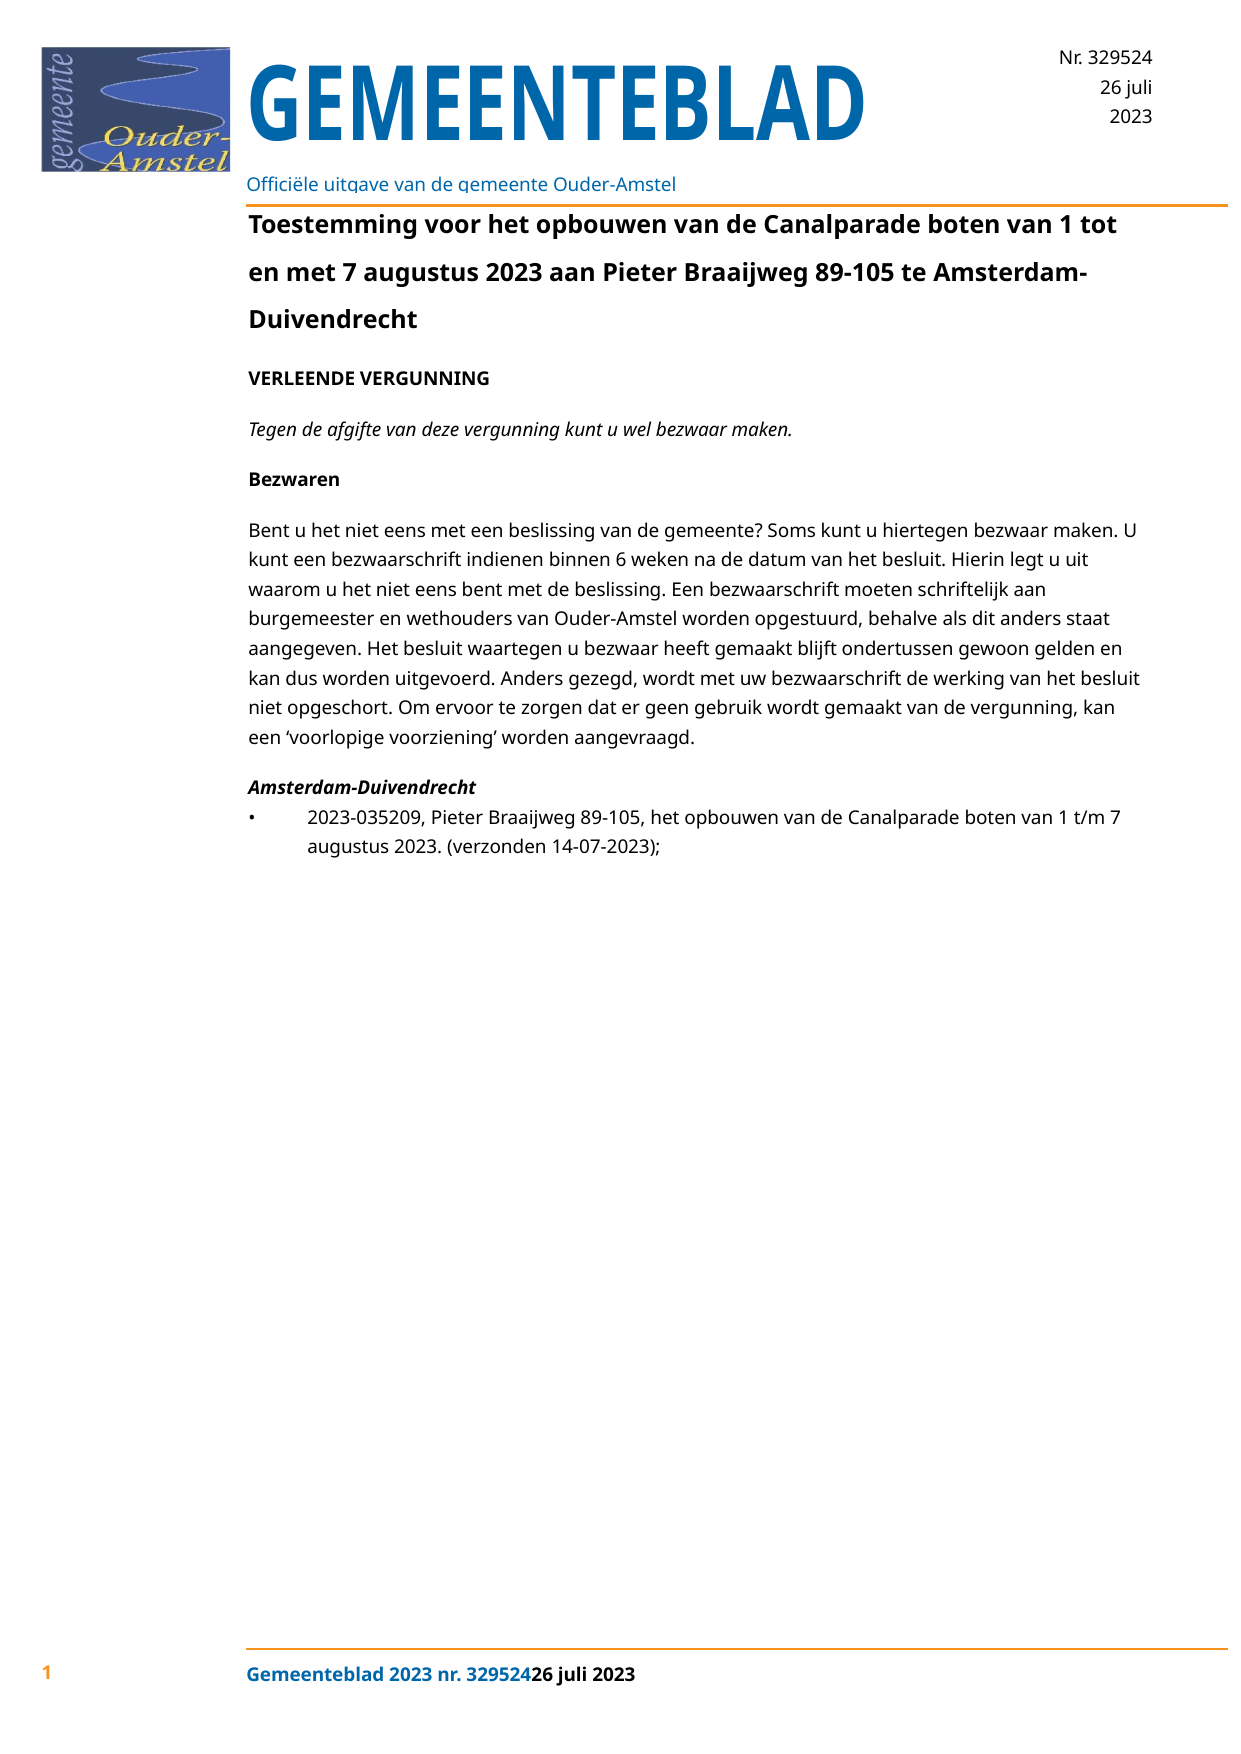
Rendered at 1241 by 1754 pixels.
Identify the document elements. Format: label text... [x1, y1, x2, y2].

list 2023-035209, Pieter Braaijweg 89-105, het opbouwen van de Canalparade boten van 1 t/m 7 augustus 2023. (verzonden 14-07-2023); [248, 804, 1152, 859]
text Bent u het niet eens met een beslissing van de gemeente? Soms kunt u hiertegen bezwaar maken. U kunt een bezwaarschrift indienen binnen 6 weken na de datum van het besluit. Hierin legt u uit waarom u het niet eens bent met de beslissing. Een bezwaarschrift moeten schriftelijk aan burgemeester en wethouders van Ouder-Amstel worden opgestuurd, behalve als dit anders staat aangegeven. Het besluit waartegen u bezwaar heeft gemaakt blijft ondertussen gewoon gelden en kan dus worden uitgevoerd. Anders gezegd, wordt met uw bezwaarschrift de werking van het besluit niet opgeschort. Om ervoor te zorgen dat er geen gebruik wordt gemaakt van de vergunning, kan een ‘voorlopige voorziening’ worden aangevraagd. [248, 517, 1152, 749]
text Toestemming voor het opbouwen van de Canalparade boten van 1 tot en met 7 augustus 2023 aan Pieter Braaijweg 89-105 te Amsterdam-Duivendrecht [248, 207, 1152, 336]
text VERLEENDE VERGUNNING [248, 366, 1152, 391]
text Bezwaren [248, 466, 1152, 492]
text Amsterdam-Duivendrecht [248, 774, 1152, 800]
picture [41, 47, 231, 172]
text Tegen de afgifte van deze vergunning kunt u wel bezwaar maken. [248, 416, 1152, 442]
